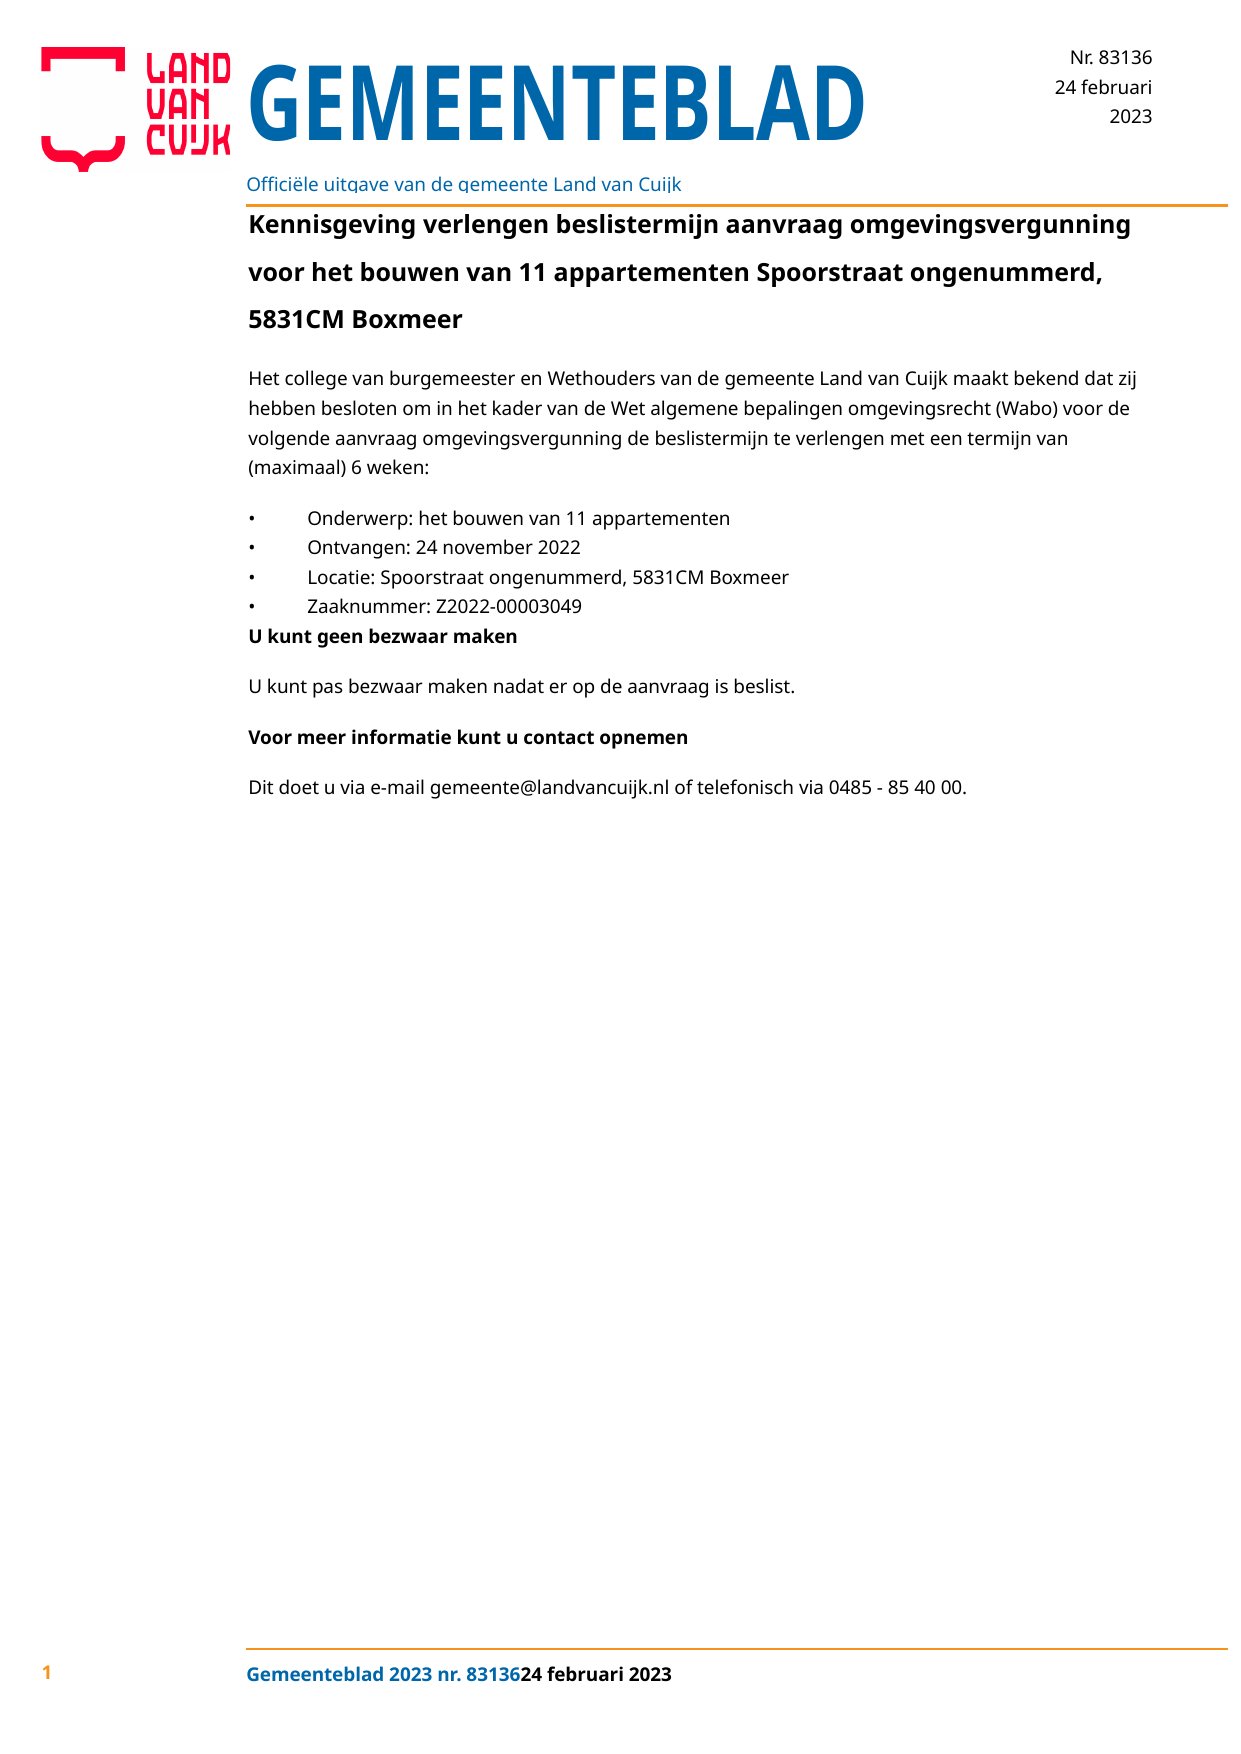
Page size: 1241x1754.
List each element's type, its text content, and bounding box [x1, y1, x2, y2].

list Onderwerp: het bouwen van 11 appartementen [248, 505, 1152, 530]
text U kunt geen bezwaar maken [248, 623, 1152, 649]
list Locatie: Spoorstraat ongenummerd, 5831CM Boxmeer [248, 564, 1152, 589]
list Zaaknummer: Z2022-00003049 [248, 593, 1152, 619]
picture [41, 47, 231, 172]
text Dit doet u via e-mail gemeente@landvancuijk.nl of telefonisch via 0485 - 85 40 00. [248, 774, 1152, 800]
text Kennisgeving verlengen beslistermijn aanvraag omgevingsvergunning voor het bouwen van 11 appartementen Spoorstraat ongenummerd, 5831CM Boxmeer [248, 207, 1152, 336]
text Voor meer informatie kunt u contact opnemen [248, 724, 1152, 749]
list Ontvangen: 24 november 2022 [248, 534, 1152, 560]
text Het college van burgemeester en Wethouders van de gemeente Land van Cuijk maakt bekend dat zij hebben besloten om in het kader van de Wet algemene bepalingen omgevingsrecht (Wabo) voor de volgende aanvraag omgevingsvergunning de beslistermijn te verlengen met een termijn van (maximaal) 6 weken: [248, 366, 1152, 480]
text U kunt pas bezwaar maken nadat er op de aanvraag is beslist. [248, 673, 1152, 699]
